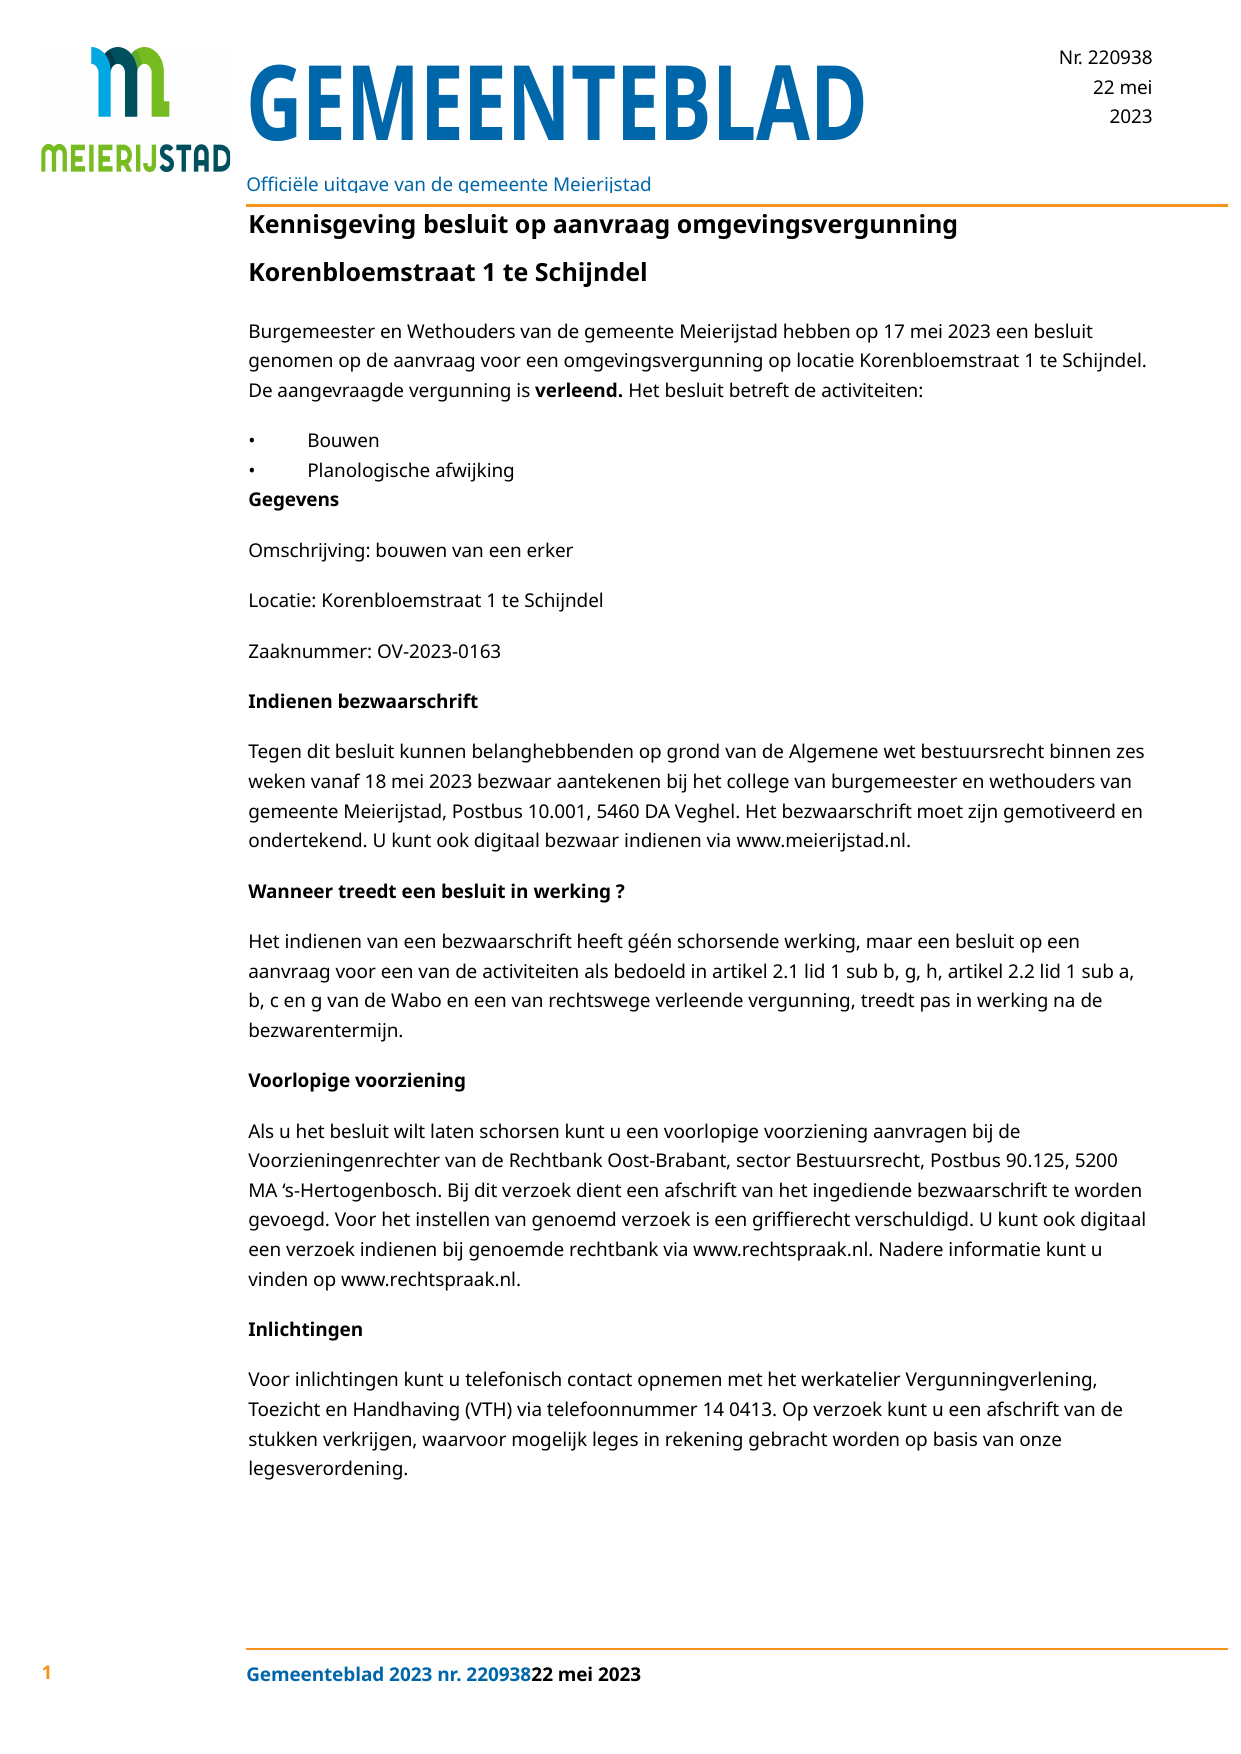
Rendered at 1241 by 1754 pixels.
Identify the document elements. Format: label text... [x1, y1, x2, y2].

text Voor inlichtingen kunt u telefonisch contact opnemen met het werkatelier Vergunningverlening, Toezicht en Handhaving (VTH) via telefoonnummer 14 0413. Op verzoek kunt u een afschrift van de stukken verkrijgen, waarvoor mogelijk leges in rekening gebracht worden op basis van onze legesverordening. [248, 1367, 1152, 1481]
picture [41, 47, 231, 172]
text Inlichtingen [248, 1316, 1152, 1342]
text Indienen bezwaarschrift [248, 688, 1152, 714]
text Het indienen van een bezwaarschrift heeft géén schorsende werking, maar een besluit op een aanvraag voor een van de activiteiten als bedoeld in artikel 2.1 lid 1 sub b, g, h, artikel 2.2 lid 1 sub a, b, c en g van de Wabo en een van rechtswege verleende vergunning, treedt pas in werking na de bezwarentermijn. [248, 928, 1152, 1043]
text Kennisgeving besluit op aanvraag omgevingsvergunning Korenbloemstraat 1 te Schijndel [248, 207, 1152, 288]
text Burgemeester en Wethouders van de gemeente Meierijstad hebben op 17 mei 2023 een besluit genomen op de aanvraag voor een omgevingsvergunning op locatie Korenbloemstraat 1 te Schijndel. De aangevraagde vergunning is verleend. Het besluit betreft de activiteiten: [248, 318, 1152, 403]
text Voorlopige voorziening [248, 1067, 1152, 1093]
text Gegevens [248, 487, 1152, 512]
text Als u het besluit wilt laten schorsen kunt u een voorlopige voorziening aanvragen bij de Voorzieningenrechter van de Rechtbank Oost-Brabant, sector Bestuursrecht, Postbus 90.125, 5200 MA ‘s-Hertogenbosch. Bij dit verzoek dient een afschrift van het ingediende bezwaarschrift te worden gevoegd. Voor het instellen van genoemd verzoek is een griffierecht verschuldigd. U kunt ook digitaal een verzoek indienen bij genoemde rechtbank via www.rechtspraak.nl. Nadere informatie kunt u vinden op www.rechtspraak.nl. [248, 1118, 1152, 1292]
text Locatie: Korenbloemstraat 1 te Schijndel [248, 587, 1152, 613]
list Bouwen [248, 427, 1152, 453]
text Zaaknummer: OV-2023-0163 [248, 638, 1152, 664]
text Omschrijving: bouwen van een erker [248, 537, 1152, 563]
text Tegen dit besluit kunnen belanghebbenden op grond van de Algemene wet bestuursrecht binnen zes weken vanaf 18 mei 2023 bezwaar aantekenen bij het college van burgemeester en wethouders van gemeente Meierijstad, Postbus 10.001, 5460 DA Veghel. Het bezwaarschrift moet zijn gemotiveerd en ondertekend. U kunt ook digitaal bezwaar indienen via www.meierijstad.nl. [248, 739, 1152, 853]
list Planologische afwijking [248, 457, 1152, 483]
text Wanneer treedt een besluit in werking ? [248, 878, 1152, 904]
